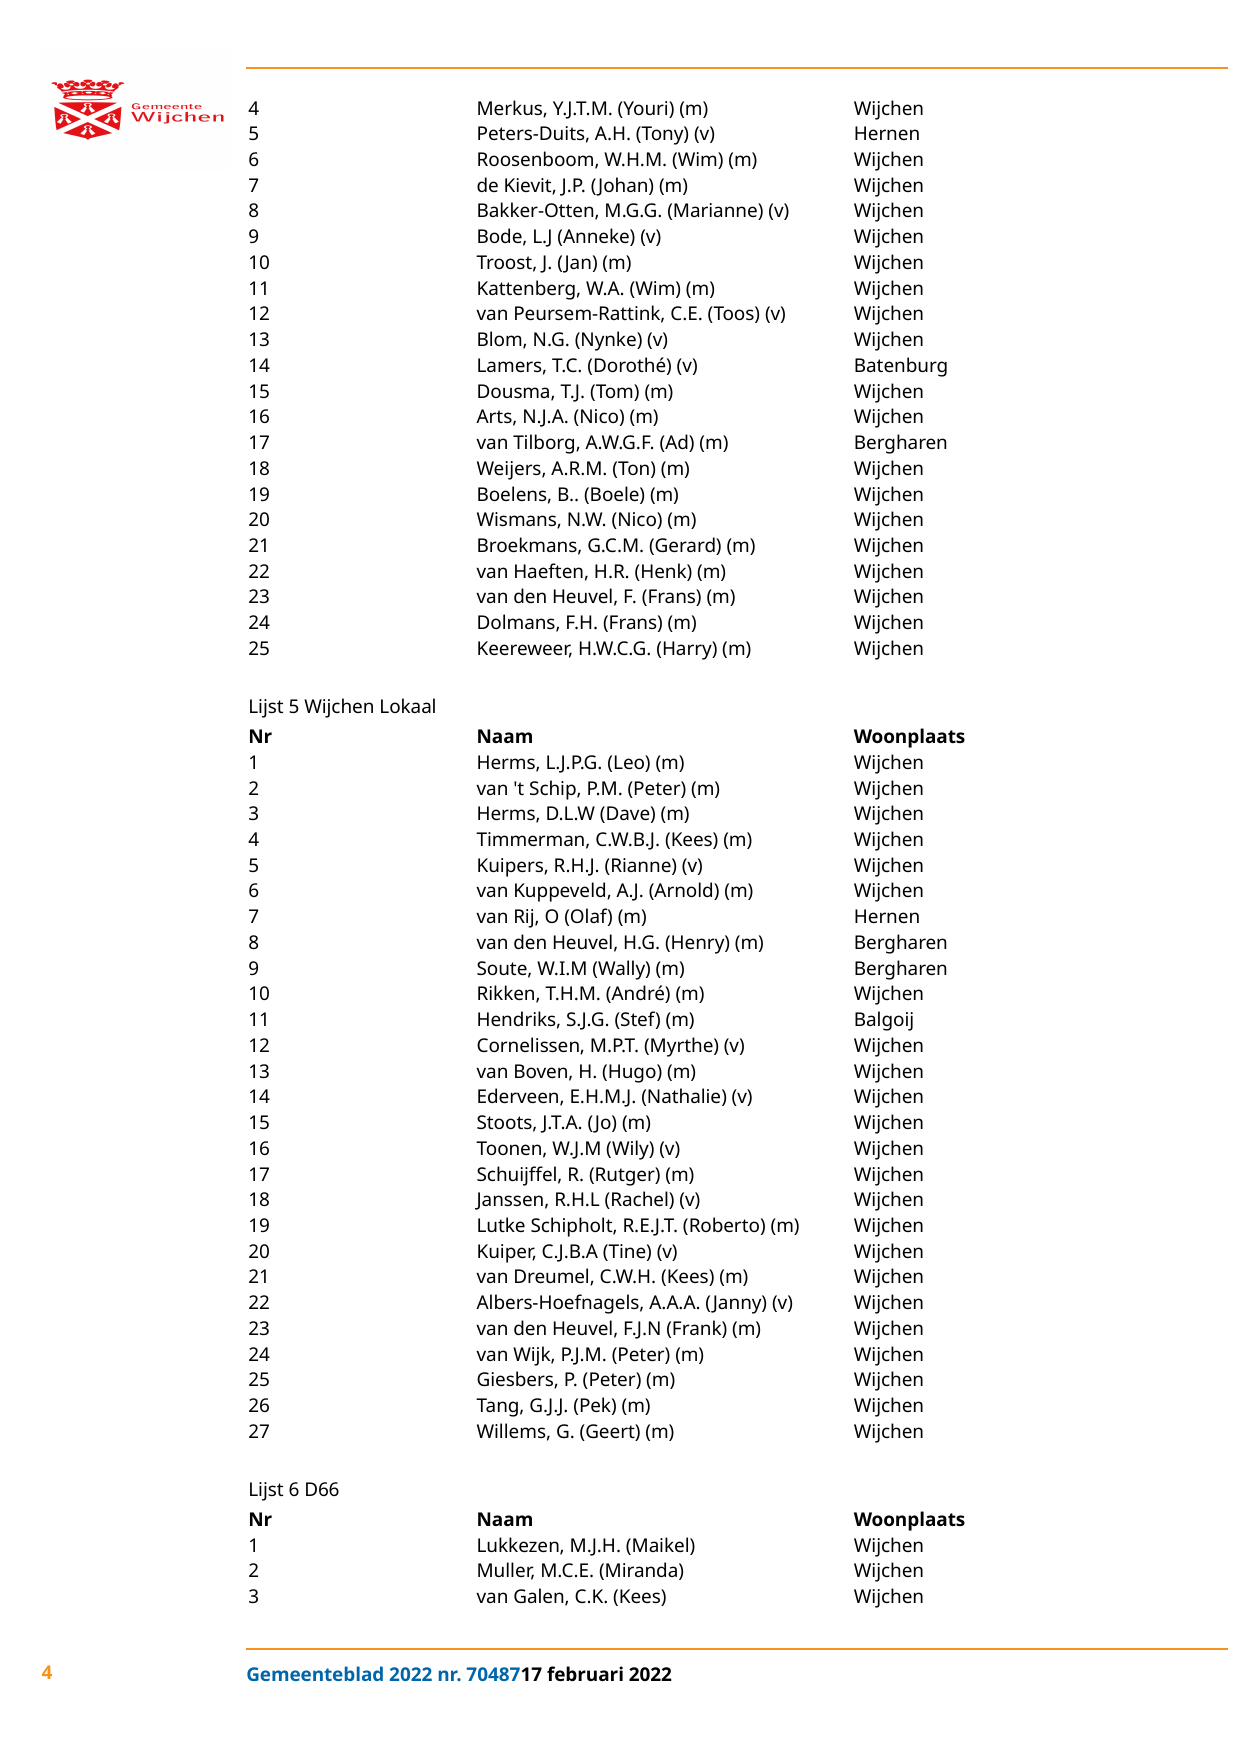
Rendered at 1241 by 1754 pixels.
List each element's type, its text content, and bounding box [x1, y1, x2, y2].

table_cell Wijchen [854, 455, 1152, 481]
table_cell Wijchen [854, 1558, 1152, 1583]
table_cell 16 [248, 1135, 476, 1161]
table_cell Cornelissen, M.P.T. (Myrthe) (v) [476, 1032, 854, 1058]
table_cell van den Heuvel, F.J.N (Frank) (m) [476, 1315, 854, 1341]
table_cell Roosenboom, W.H.M. (Wim) (m) [476, 146, 854, 172]
table_cell Broekmans, G.C.M. (Gerard) (m) [476, 532, 854, 558]
table_cell Tang, G.J.J. (Pek) (m) [476, 1392, 854, 1418]
table_cell Bakker-Otten, M.G.G. (Marianne) (v) [476, 198, 854, 223]
table_cell Lamers, T.C. (Dorothé) (v) [476, 352, 854, 378]
picture [41, 47, 231, 172]
table_cell Wijchen [854, 1109, 1152, 1135]
table_cell Wijchen [854, 506, 1152, 532]
table_cell Dolmans, F.H. (Frans) (m) [476, 609, 854, 635]
table_cell 7 [248, 172, 476, 198]
table_cell van Kuppeveld, A.J. (Arnold) (m) [476, 878, 854, 903]
table_cell van Tilborg, A.W.G.F. (Ad) (m) [476, 429, 854, 455]
table_cell Wijchen [854, 1341, 1152, 1367]
table_cell 4 [248, 826, 476, 852]
table_cell 3 [248, 1584, 476, 1609]
table_cell 22 [248, 558, 476, 584]
text Lijst 6 D66 [248, 1477, 1152, 1502]
table_cell Wijchen [854, 326, 1152, 352]
table_cell Wijchen [854, 609, 1152, 635]
table_cell Hernen [854, 904, 1152, 929]
table_cell Wijchen [854, 249, 1152, 275]
table_cell 25 [248, 1367, 476, 1392]
table_cell Wijchen [854, 301, 1152, 326]
table_cell Wismans, N.W. (Nico) (m) [476, 506, 854, 532]
table_cell Wijchen [854, 1161, 1152, 1186]
table_cell Wijchen [854, 1212, 1152, 1238]
table_cell 18 [248, 1186, 476, 1212]
table_cell Wijchen [854, 1135, 1152, 1161]
table_cell Wijchen [854, 635, 1152, 661]
table_header Woonplaats [854, 723, 1152, 749]
table_cell 25 [248, 635, 476, 661]
table_cell 13 [248, 1058, 476, 1083]
table_cell 9 [248, 224, 476, 249]
table_cell 23 [248, 1315, 476, 1341]
table_cell Stoots, J.T.A. (Jo) (m) [476, 1109, 854, 1135]
table_cell van Rij, O (Olaf) (m) [476, 904, 854, 929]
table_cell van den Heuvel, F. (Frans) (m) [476, 584, 854, 609]
table_cell Wijchen [854, 532, 1152, 558]
table_cell Wijchen [854, 775, 1152, 801]
table_cell 20 [248, 1238, 476, 1264]
table_cell Hernen [854, 121, 1152, 146]
table_cell de Kievit, J.P. (Johan) (m) [476, 172, 854, 198]
table_cell Timmerman, C.W.B.J. (Kees) (m) [476, 826, 854, 852]
table_cell van 't Schip, P.M. (Peter) (m) [476, 775, 854, 801]
table_cell Muller, M.C.E. (Miranda) [476, 1558, 854, 1583]
table_cell van Wijk, P.J.M. (Peter) (m) [476, 1341, 854, 1367]
table_cell Kuipers, R.H.J. (Rianne) (v) [476, 852, 854, 878]
table_cell Wijchen [854, 1058, 1152, 1083]
table_cell Keereweer, H.W.C.G. (Harry) (m) [476, 635, 854, 661]
table_cell 23 [248, 584, 476, 609]
table_cell 26 [248, 1392, 476, 1418]
table_cell Wijchen [854, 95, 1152, 121]
table_cell Wijchen [854, 584, 1152, 609]
table_cell Herms, L.J.P.G. (Leo) (m) [476, 749, 854, 775]
table_cell 8 [248, 929, 476, 955]
table_cell van Peursem-Rattink, C.E. (Toos) (v) [476, 301, 854, 326]
table_cell Wijchen [854, 749, 1152, 775]
table_cell Soute, W.I.M (Wally) (m) [476, 955, 854, 981]
table_cell 2 [248, 775, 476, 801]
table_cell Blom, N.G. (Nynke) (v) [476, 326, 854, 352]
table_cell Wijchen [854, 404, 1152, 429]
table_cell Balgoij [854, 1006, 1152, 1032]
table_cell 5 [248, 852, 476, 878]
table_cell Wijchen [854, 1186, 1152, 1212]
table_header Naam [476, 723, 854, 749]
table_cell 9 [248, 955, 476, 981]
table_cell Wijchen [854, 378, 1152, 403]
table_cell Hendriks, S.J.G. (Stef) (m) [476, 1006, 854, 1032]
table_cell 16 [248, 404, 476, 429]
table_cell Albers-Hoefnagels, A.A.A. (Janny) (v) [476, 1289, 854, 1315]
table_header Nr [248, 1506, 476, 1532]
table_cell 18 [248, 455, 476, 481]
table_cell 11 [248, 275, 476, 301]
table_cell 17 [248, 429, 476, 455]
table_cell Wijchen [854, 172, 1152, 198]
table_cell Dousma, T.J. (Tom) (m) [476, 378, 854, 403]
table_cell Wijchen [854, 981, 1152, 1006]
table_cell Lukkezen, M.J.H. (Maikel) [476, 1532, 854, 1558]
table_cell 5 [248, 121, 476, 146]
table_cell 24 [248, 609, 476, 635]
table_cell Bergharen [854, 429, 1152, 455]
table_cell 2 [248, 1558, 476, 1583]
table_cell Bergharen [854, 955, 1152, 981]
table_cell 14 [248, 1084, 476, 1109]
table_cell 19 [248, 1212, 476, 1238]
table_cell 10 [248, 249, 476, 275]
table_cell 10 [248, 981, 476, 1006]
table_cell Merkus, Y.J.T.M. (Youri) (m) [476, 95, 854, 121]
table_cell Wijchen [854, 1315, 1152, 1341]
table_cell Wijchen [854, 1367, 1152, 1392]
table_cell Weijers, A.R.M. (Ton) (m) [476, 455, 854, 481]
table_cell Boelens, B.. (Boele) (m) [476, 481, 854, 506]
table_cell van Galen, C.K. (Kees) [476, 1584, 854, 1609]
table_cell 14 [248, 352, 476, 378]
table_cell 4 [248, 95, 476, 121]
table_header Woonplaats [854, 1506, 1152, 1532]
table_cell 12 [248, 301, 476, 326]
table_cell Willems, G. (Geert) (m) [476, 1418, 854, 1444]
table_header Naam [476, 1506, 854, 1532]
table_cell van Haeften, H.R. (Henk) (m) [476, 558, 854, 584]
table_cell Wijchen [854, 198, 1152, 223]
table_cell Troost, J. (Jan) (m) [476, 249, 854, 275]
table_cell Herms, D.L.W (Dave) (m) [476, 801, 854, 826]
table_cell Wijchen [854, 146, 1152, 172]
table_cell Wijchen [854, 1418, 1152, 1444]
table_cell 1 [248, 749, 476, 775]
table_cell van Boven, H. (Hugo) (m) [476, 1058, 854, 1083]
table_cell 15 [248, 378, 476, 403]
table_cell Wijchen [854, 878, 1152, 903]
table_cell Wijchen [854, 1532, 1152, 1558]
table_cell Lutke Schipholt, R.E.J.T. (Roberto) (m) [476, 1212, 854, 1238]
table_cell 24 [248, 1341, 476, 1367]
table_cell Janssen, R.H.L (Rachel) (v) [476, 1186, 854, 1212]
table_cell 15 [248, 1109, 476, 1135]
table_cell Kuiper, C.J.B.A (Tine) (v) [476, 1238, 854, 1264]
table_cell 17 [248, 1161, 476, 1186]
table_header Nr [248, 723, 476, 749]
table_cell 11 [248, 1006, 476, 1032]
table_cell Bode, L.J (Anneke) (v) [476, 224, 854, 249]
table_cell 3 [248, 801, 476, 826]
table_cell Wijchen [854, 1032, 1152, 1058]
table_cell Wijchen [854, 481, 1152, 506]
table_cell Wijchen [854, 852, 1152, 878]
text Lijst 5 Wijchen Lokaal [248, 694, 1152, 719]
table_cell Wijchen [854, 826, 1152, 852]
table_cell Ederveen, E.H.M.J. (Nathalie) (v) [476, 1084, 854, 1109]
table_cell van den Heuvel, H.G. (Henry) (m) [476, 929, 854, 955]
table_cell 19 [248, 481, 476, 506]
table_cell Wijchen [854, 1289, 1152, 1315]
table_cell 21 [248, 532, 476, 558]
table_cell Wijchen [854, 558, 1152, 584]
table_cell Arts, N.J.A. (Nico) (m) [476, 404, 854, 429]
table_cell Bergharen [854, 929, 1152, 955]
table_cell Schuijffel, R. (Rutger) (m) [476, 1161, 854, 1186]
table_cell 27 [248, 1418, 476, 1444]
table_cell Giesbers, P. (Peter) (m) [476, 1367, 854, 1392]
table_cell 7 [248, 904, 476, 929]
table_cell Wijchen [854, 1584, 1152, 1609]
table_cell Wijchen [854, 1238, 1152, 1264]
table_cell 8 [248, 198, 476, 223]
table_cell Peters-Duits, A.H. (Tony) (v) [476, 121, 854, 146]
table_cell Batenburg [854, 352, 1152, 378]
table_cell 20 [248, 506, 476, 532]
table_cell Rikken, T.H.M. (André) (m) [476, 981, 854, 1006]
table_cell 12 [248, 1032, 476, 1058]
table_cell 21 [248, 1264, 476, 1289]
table_cell 22 [248, 1289, 476, 1315]
table_cell van Dreumel, C.W.H. (Kees) (m) [476, 1264, 854, 1289]
table_cell Wijchen [854, 1084, 1152, 1109]
table_cell Wijchen [854, 224, 1152, 249]
table_cell 6 [248, 878, 476, 903]
table_cell 13 [248, 326, 476, 352]
table_cell 1 [248, 1532, 476, 1558]
table_cell Wijchen [854, 275, 1152, 301]
table_cell Wijchen [854, 801, 1152, 826]
table_cell Toonen, W.J.M (Wily) (v) [476, 1135, 854, 1161]
table_cell Wijchen [854, 1392, 1152, 1418]
table_cell Wijchen [854, 1264, 1152, 1289]
table_cell 6 [248, 146, 476, 172]
table_cell Kattenberg, W.A. (Wim) (m) [476, 275, 854, 301]
